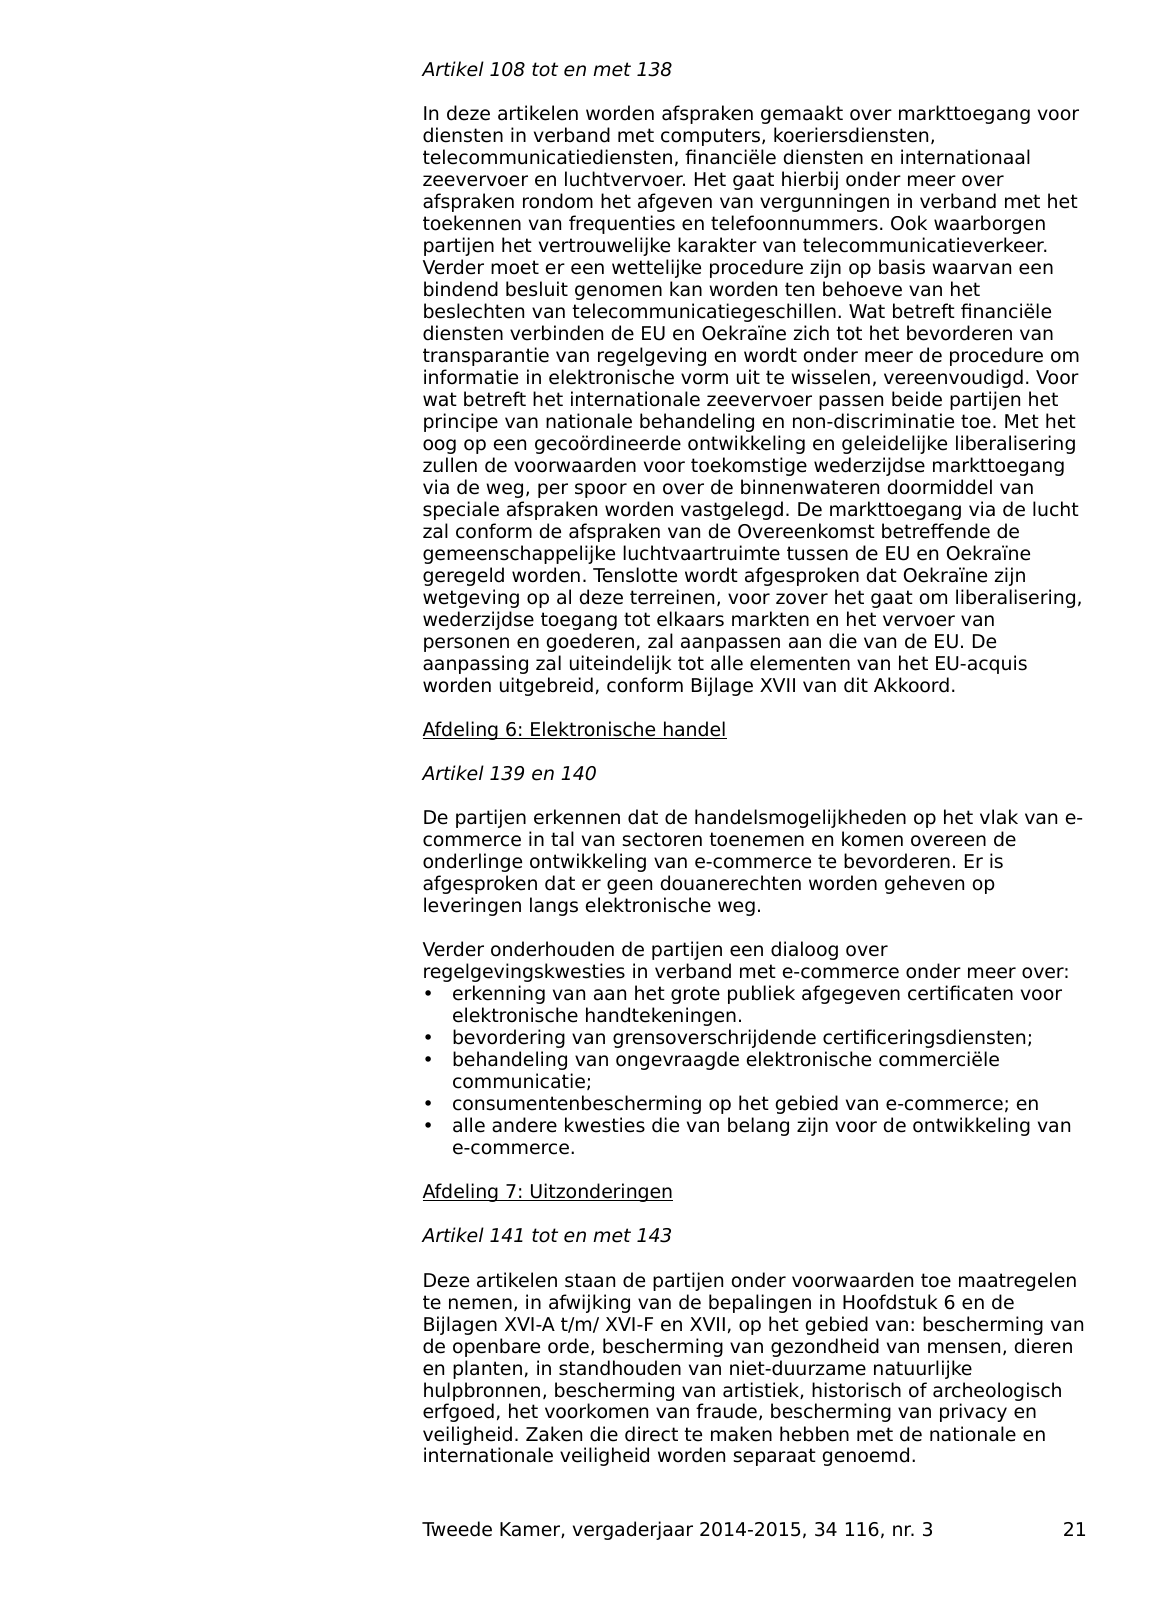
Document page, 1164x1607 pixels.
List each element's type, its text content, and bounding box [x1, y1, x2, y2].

text Deze artikelen staan de partijen onder voorwaarden toe maatregelen te nemen, in afwijking van de bepalingen in Hoofdstuk 6 en de Bijlagen XVI-A t/m/ XVI-F en XVII, op het gebied van: bescherming van de openbare orde, bescherming van gezondheid van mensen, dieren en planten, in standhouden van niet-duurzame natuurlijke hulpbronnen, bescherming van artistiek, historisch of archeologisch erfgoed, het voorkomen van fraude, bescherming van privacy en veiligheid. Zaken die direct te maken hebben met de nationale en internationale veiligheid worden separaat genoemd. [422, 1269, 1087, 1467]
subtitle Afdeling 7: Uitzonderingen [422, 1181, 1087, 1203]
subtitle Artikel 108 tot en met 138 [422, 59, 1087, 81]
text Verder onderhouden de partijen een dialoog over regelgevingskwesties in verband met e-commerce onder meer over: [422, 939, 1087, 983]
text De partijen erkennen dat de handelsmogelijkheden op het vlak van e-commerce in tal van sectoren toenemen en komen overeen de onderlinge ontwikkeling van e-commerce te bevorderen. Er is afgesproken dat er geen douanerechten worden geheven op leveringen langs elektronische weg. [422, 807, 1087, 917]
text • behandeling van ongevraagde elektronische commerciële communicatie; [422, 1049, 1087, 1093]
subtitle Afdeling 6: Elektronische handel [422, 719, 1087, 741]
subtitle Artikel 141 tot en met 143 [422, 1225, 1087, 1247]
subtitle Artikel 139 en 140 [422, 763, 1087, 785]
text • alle andere kwesties die van belang zijn voor de ontwikkeling van e-commerce. [422, 1115, 1087, 1159]
text • consumentenbescherming op het gebied van e-commerce; en [422, 1093, 1087, 1115]
text • erkenning van aan het grote publiek afgegeven certificaten voor elektronische handtekeningen. [422, 983, 1087, 1027]
text • bevordering van grensoverschrijdende certificeringsdiensten; [422, 1027, 1087, 1049]
text In deze artikelen worden afspraken gemaakt over markttoegang voor diensten in verband met computers, koeriersdiensten, telecommunicatiediensten, financiële diensten en internationaal zeevervoer en luchtvervoer. Het gaat hierbij onder meer over afspraken rondom het afgeven van vergunningen in verband met het toekennen van frequenties en telefoonnummers. Ook waarborgen partijen het vertrouwelijke karakter van telecommunicatieverkeer. Verder moet er een wettelijke procedure zijn op basis waarvan een bindend besluit genomen kan worden ten behoeve van het beslechten van telecommunicatiegeschillen. Wat betreft financiële diensten verbinden de EU en Oekraïne zich tot het bevorderen van transparantie van regelgeving en wordt onder meer de procedure om informatie in elektronische vorm uit te wisselen, vereenvoudigd. Voor wat betreft het internationale zeevervoer passen beide partijen het principe van nationale behandeling en non-discriminatie toe. Met het oog op een gecoördineerde ontwikkeling en geleidelijke liberalisering zullen de voorwaarden voor toekomstige wederzijdse markttoegang via de weg, per spoor en over de binnenwateren doormiddel van speciale afspraken worden vastgelegd. De markttoegang via de lucht zal conform de afspraken van de Overeenkomst betreffende de gemeenschappelijke luchtvaartruimte tussen de EU en Oekraïne geregeld worden. Tenslotte wordt afgesproken dat Oekraïne zijn wetgeving op al deze terreinen, voor zover het gaat om liberalisering, wederzijdse toegang tot elkaars markten en het vervoer van personen en goederen, zal aanpassen aan die van de EU. De aanpassing zal uiteindelijk tot alle elementen van het EU-acquis worden uitgebreid, conform Bijlage XVII van dit Akkoord. [422, 103, 1087, 697]
